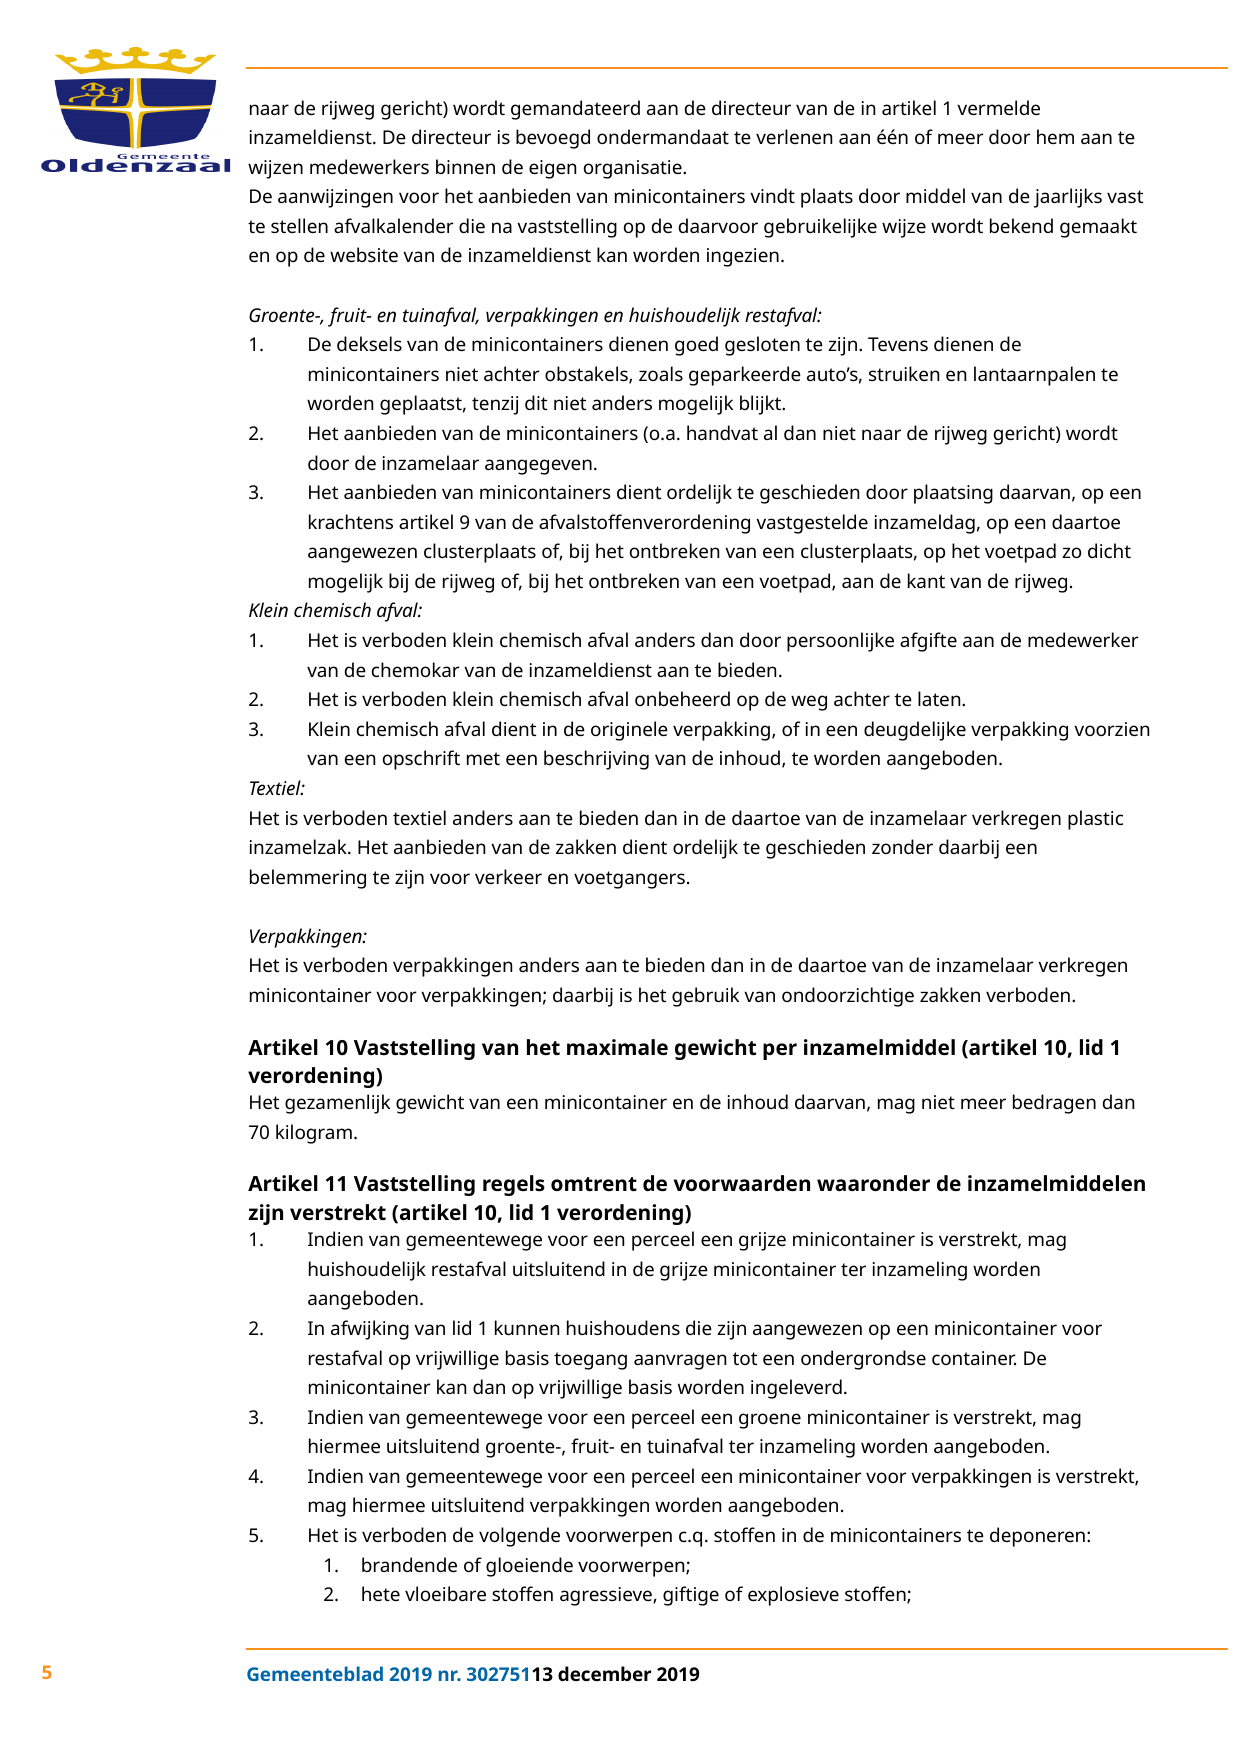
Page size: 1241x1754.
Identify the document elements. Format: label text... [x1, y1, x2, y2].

text Artikel 11 Vaststelling regels omtrent de voorwaarden waaronder de inzamelmiddelen zijn verstrekt (artikel 10, lid 1 verordening) [248, 1169, 1152, 1226]
picture [41, 47, 231, 172]
text Groente-, fruit- en tuinafval, verpakkingen en huishoudelijk restafval: [248, 302, 1152, 328]
list Indien van gemeentewege voor een perceel een minicontainer voor verpakkingen is verstrekt, mag hiermee uitsluitend verpakkingen worden aangeboden. [248, 1463, 1152, 1518]
text naar de rijweg gericht) wordt gemandateerd aan de directeur van de in artikel 1 vermelde inzameldienst. De directeur is bevoegd ondermandaat te verlenen aan één of meer door hem aan te wijzen medewerkers binnen de eigen organisatie. [248, 95, 1152, 180]
list De deksels van de minicontainers dienen goed gesloten te zijn. Tevens dienen de minicontainers niet achter obstakels, zoals geparkeerde auto’s, struiken en lantaarnpalen te worden geplaatst, tenzij dit niet anders mogelijk blijkt. [248, 331, 1152, 416]
list Indien van gemeentewege voor een perceel een grijze minicontainer is verstrekt, mag huishoudelijk restafval uitsluitend in de grijze minicontainer ter inzameling worden aangeboden. [248, 1226, 1152, 1311]
text De aanwijzingen voor het aanbieden van minicontainers vindt plaats door middel van de jaarlijks vast te stellen afvalkalender die na vaststelling op de daarvoor gebruikelijke wijze wordt bekend gemaakt en op de website van de inzameldienst kan worden ingezien. [248, 183, 1152, 268]
list brandende of gloeiende voorwerpen; [323, 1552, 1152, 1578]
list Het aanbieden van minicontainers dient ordelijk te geschieden door plaatsing daarvan, op een krachtens artikel 9 van de afvalstoffenverordening vastgestelde inzameldag, op een daartoe aangewezen clusterplaats of, bij het ontbreken van een clusterplaats, op het voetpad zo dicht mogelijk bij de rijweg of, bij het ontbreken van een voetpad, aan de kant van de rijweg. [248, 479, 1152, 594]
list In afwijking van lid 1 kunnen huishoudens die zijn aangewezen op een minicontainer voor restafval op vrijwillige basis toegang aanvragen tot een ondergrondse container. De minicontainer kan dan op vrijwillige basis worden ingeleverd. [248, 1315, 1152, 1400]
text Het gezamenlijk gewicht van een minicontainer en de inhoud daarvan, mag niet meer bedragen dan 70 kilogram. [248, 1089, 1152, 1145]
list Klein chemisch afval dient in de originele verpakking, of in een deugdelijke verpakking voorzien van een opschrift met een beschrijving van de inhoud, te worden aangeboden. [248, 716, 1152, 771]
text Klein chemisch afval: [248, 598, 1152, 623]
list Het is verboden de volgende voorwerpen c.q. stoffen in de minicontainers te deponeren: [248, 1522, 1152, 1548]
list Het is verboden klein chemisch afval onbeheerd op de weg achter te laten. [248, 686, 1152, 712]
list hete vloeibare stoffen agressieve, giftige of explosieve stoffen; [323, 1581, 1152, 1607]
text Het is verboden verpakkingen anders aan te bieden dan in de daartoe van de inzamelaar verkregen minicontainer voor verpakkingen; daarbij is het gebruik van ondoorzichtige zakken verboden. [248, 953, 1152, 1008]
list Indien van gemeentewege voor een perceel een groene minicontainer is verstrekt, mag hiermee uitsluitend groente-, fruit- en tuinafval ter inzameling worden aangeboden. [248, 1404, 1152, 1459]
list Het aanbieden van de minicontainers (o.a. handvat al dan niet naar de rijweg gericht) wordt door de inzamelaar aangegeven. [248, 420, 1152, 476]
list Het is verboden klein chemisch afval anders dan door persoonlijke afgifte aan de medewerker van de chemokar van de inzameldienst aan te bieden. [248, 627, 1152, 683]
text Artikel 10 Vaststelling van het maximale gewicht per inzamelmiddel (artikel 10, lid 1 verordening) [248, 1033, 1152, 1089]
text Textiel: [248, 775, 1152, 801]
text Het is verboden textiel anders aan te bieden dan in de daartoe van de inzamelaar verkregen plastic inzamelzak. Het aanbieden van de zakken dient ordelijk te geschieden zonder daarbij een belemmering te zijn voor verkeer en voetgangers. [248, 805, 1152, 890]
text Verpakkingen: [248, 923, 1152, 949]
